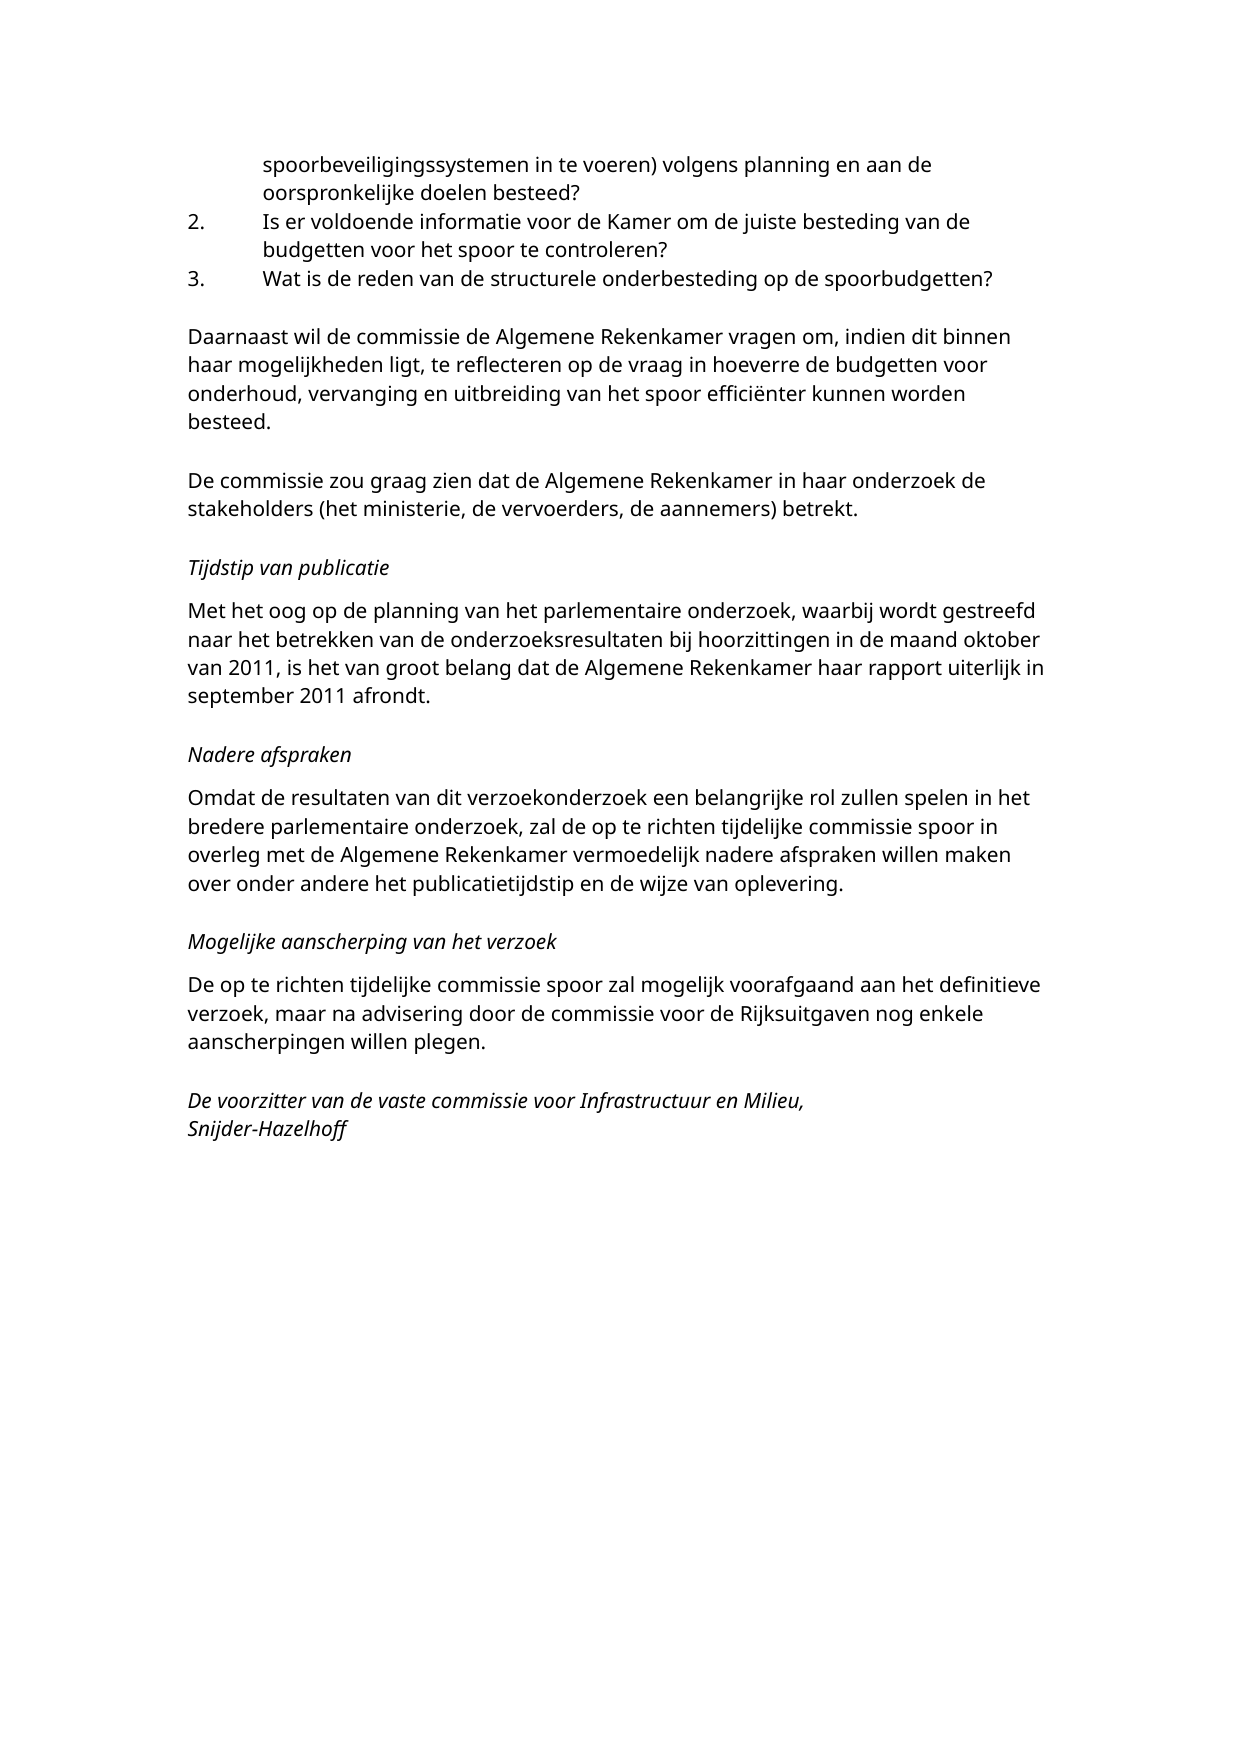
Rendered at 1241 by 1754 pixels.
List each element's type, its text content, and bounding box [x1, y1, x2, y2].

text De voorzitter van de vaste commissie voor Infrastructuur en Milieu, [187, 1086, 1053, 1114]
list Is er voldoende informatie voor de Kamer om de juiste besteding van de budgetten voor het spoor te controleren? [187, 207, 1053, 264]
text Snijder-Hazelhoff [187, 1114, 1053, 1143]
text Met het oog op de planning van het parlementaire onderzoek, waarbij wordt gestreefd naar het betrekken van de onderzoeksresultaten bij hoorzittingen in de maand oktober van 2011, is het van groot belang dat de Algemene Rekenkamer haar rapport uiterlijk in september 2011 afrondt. [187, 596, 1053, 710]
text Tijdstip van publicatie [187, 553, 1053, 581]
text Omdat de resultaten van dit verzoekonderzoek een belangrijke rol zullen spelen in het bredere parlementaire onderzoek, zal de op te richten tijdelijke commissie spoor in overleg met de Algemene Rekenkamer vermoedelijk nadere afspraken willen maken over onder andere het publicatietijdstip en de wijze van oplevering. [187, 783, 1053, 897]
text De op te richten tijdelijke commissie spoor zal mogelijk voorafgaand aan het definitieve verzoek, maar na advisering door de commissie voor de Rijksuitgaven nog enkele aanscherpingen willen plegen. [187, 971, 1053, 1056]
text Mogelijke aanscherping van het verzoek [187, 927, 1053, 956]
list Wat is de reden van de structurele onderbesteding op de spoorbudgetten? [187, 264, 1053, 292]
text Daarnaast wil de commissie de Algemene Rekenkamer vragen om, indien dit binnen haar mogelijkheden ligt, te reflecteren op de vraag in hoeverre de budgetten voor onderhoud, vervanging en uitbreiding van het spoor efficiënter kunnen worden besteed. [187, 322, 1053, 436]
list spoorbeveiligingssystemen in te voeren) volgens planning en aan de oorspronkelijke doelen besteed? [187, 150, 1053, 207]
text Nadere afspraken [187, 740, 1053, 768]
text De commissie zou graag zien dat de Algemene Rekenkamer in haar onderzoek de stakeholders (het ministerie, de vervoerders, de aannemers) betrekt. [187, 466, 1053, 523]
